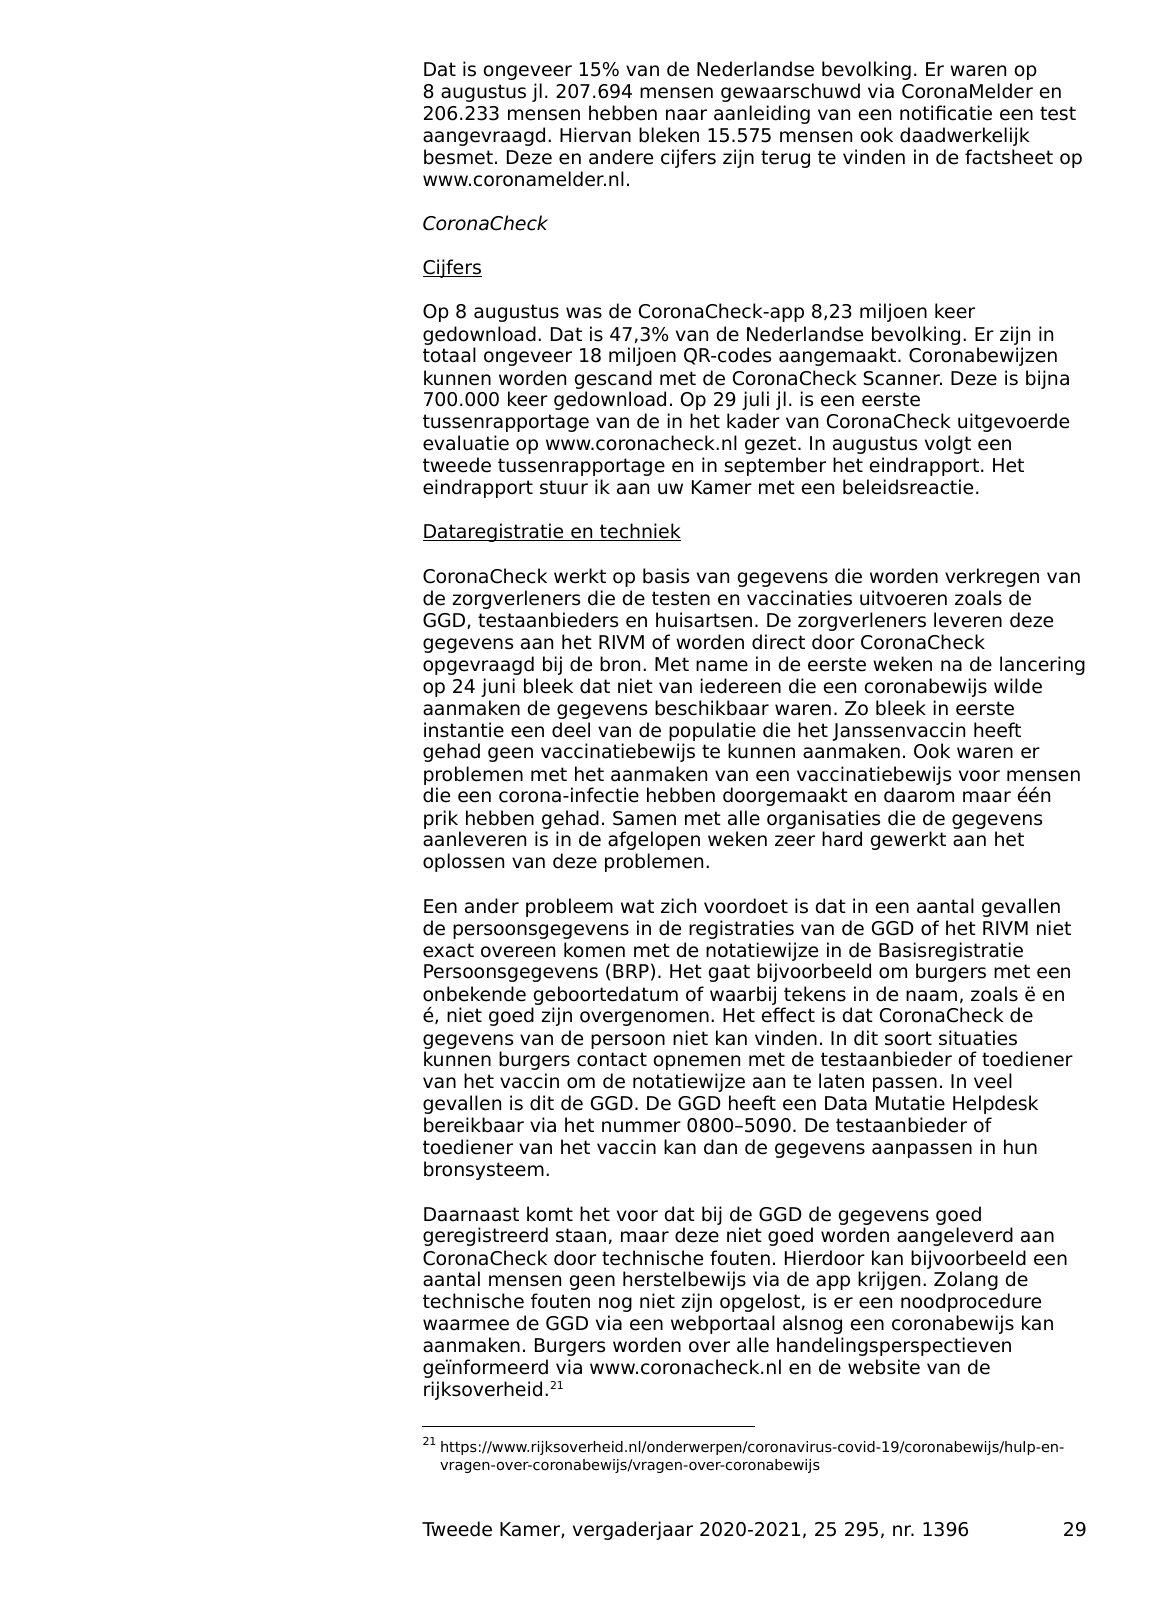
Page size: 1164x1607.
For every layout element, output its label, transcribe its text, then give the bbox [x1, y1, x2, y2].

subtitle Dataregistratie en techniek [422, 521, 1087, 543]
text Op 8 augustus was de CoronaCheck-app 8,23 miljoen keer gedownload. Dat is 47,3% van de Nederlandse bevolking. Er zijn in totaal ongeveer 18 miljoen QR-codes aangemaakt. Coronabewijzen kunnen worden gescand met de CoronaCheck Scanner. Deze is bijna 700.000 keer gedownload. Op 29 juli jl. is een eerste tussenrapportage van de in het kader van CoronaCheck uitgevoerde evaluatie op www.coronacheck.nl gezet. In augustus volgt een tweede tussenrapportage en in september het eindrapport. Het eindrapport stuur ik aan uw Kamer met een beleidsreactie. [422, 301, 1087, 499]
text Dat is ongeveer 15% van de Nederlandse bevolking. Er waren op 8 augustus jl. 207.694 mensen gewaarschuwd via CoronaMelder en 206.233 mensen hebben naar aanleiding van een notificatie een test aangevraagd. Hiervan bleken 15.575 mensen ook daadwerkelijk besmet. Deze en andere cijfers zijn terug te vinden in de factsheet op www.coronamelder.nl. [422, 59, 1087, 191]
text Een ander probleem wat zich voordoet is dat in een aantal gevallen de persoonsgegevens in de registraties van de GGD of het RIVM niet exact overeen komen met de notatiewijze in de Basisregistratie Persoonsgegevens (BRP). Het gaat bijvoorbeeld om burgers met een onbekende geboortedatum of waarbij tekens in de naam, zoals ë en é, niet goed zijn overgenomen. Het effect is dat CoronaCheck de gegevens van de persoon niet kan vinden. In dit soort situaties kunnen burgers contact opnemen met de testaanbieder of toediener van het vaccin om de notatiewijze aan te laten passen. In veel gevallen is dit de GGD. De GGD heeft een Data Mutatie Helpdesk bereikbaar via het nummer 0800–5090. De testaanbieder of toediener van het vaccin kan dan de gegevens aanpassen in hun bronsysteem. [422, 896, 1087, 1181]
subtitle Cijfers [422, 257, 1087, 279]
text CoronaCheck werkt op basis van gegevens die worden verkregen van de zorgverleners die de testen en vaccinaties uitvoeren zoals de GGD, testaanbieders en huisartsen. De zorgverleners leveren deze gegevens aan het RIVM of worden direct door CoronaCheck opgevraagd bij de bron. Met name in de eerste weken na de lancering op 24 juni bleek dat niet van iedereen die een coronabewijs wilde aanmaken de gegevens beschikbaar waren. Zo bleek in eerste instantie een deel van de populatie die het Janssenvaccin heeft gehad geen vaccinatiebewijs te kunnen aanmaken. Ook waren er problemen met het aanmaken van een vaccinatiebewijs voor mensen die een corona-infectie hebben doorgemaakt en daarom maar één prik hebben gehad. Samen met alle organisaties die de gegevens aanleveren is in de afgelopen weken zeer hard gewerkt aan het oplossen van deze problemen. [422, 566, 1087, 873]
subtitle CoronaCheck [422, 213, 1087, 235]
text Daarnaast komt het voor dat bij de GGD de gegevens goed geregistreerd staan, maar deze niet goed worden aangeleverd aan CoronaCheck door technische fouten. Hierdoor kan bijvoorbeeld een aantal mensen geen herstelbewijs via de app krijgen. Zolang de technische fouten nog niet zijn opgelost, is er een noodprocedure waarmee de GGD via een webportaal alsnog een coronabewijs kan aanmaken. Burgers worden over alle handelingsperspectieven geïnformeerd via www.coronacheck.nl en de website van de rijksoverheid. [422, 1203, 1087, 1401]
text https://www.rijksoverheid.nl/onderwerpen/coronavirus-covid-19/coronabewijs/hulp-en-vragen-over-coronabewijs/vragen-over-coronabewijs [422, 1435, 1087, 1474]
